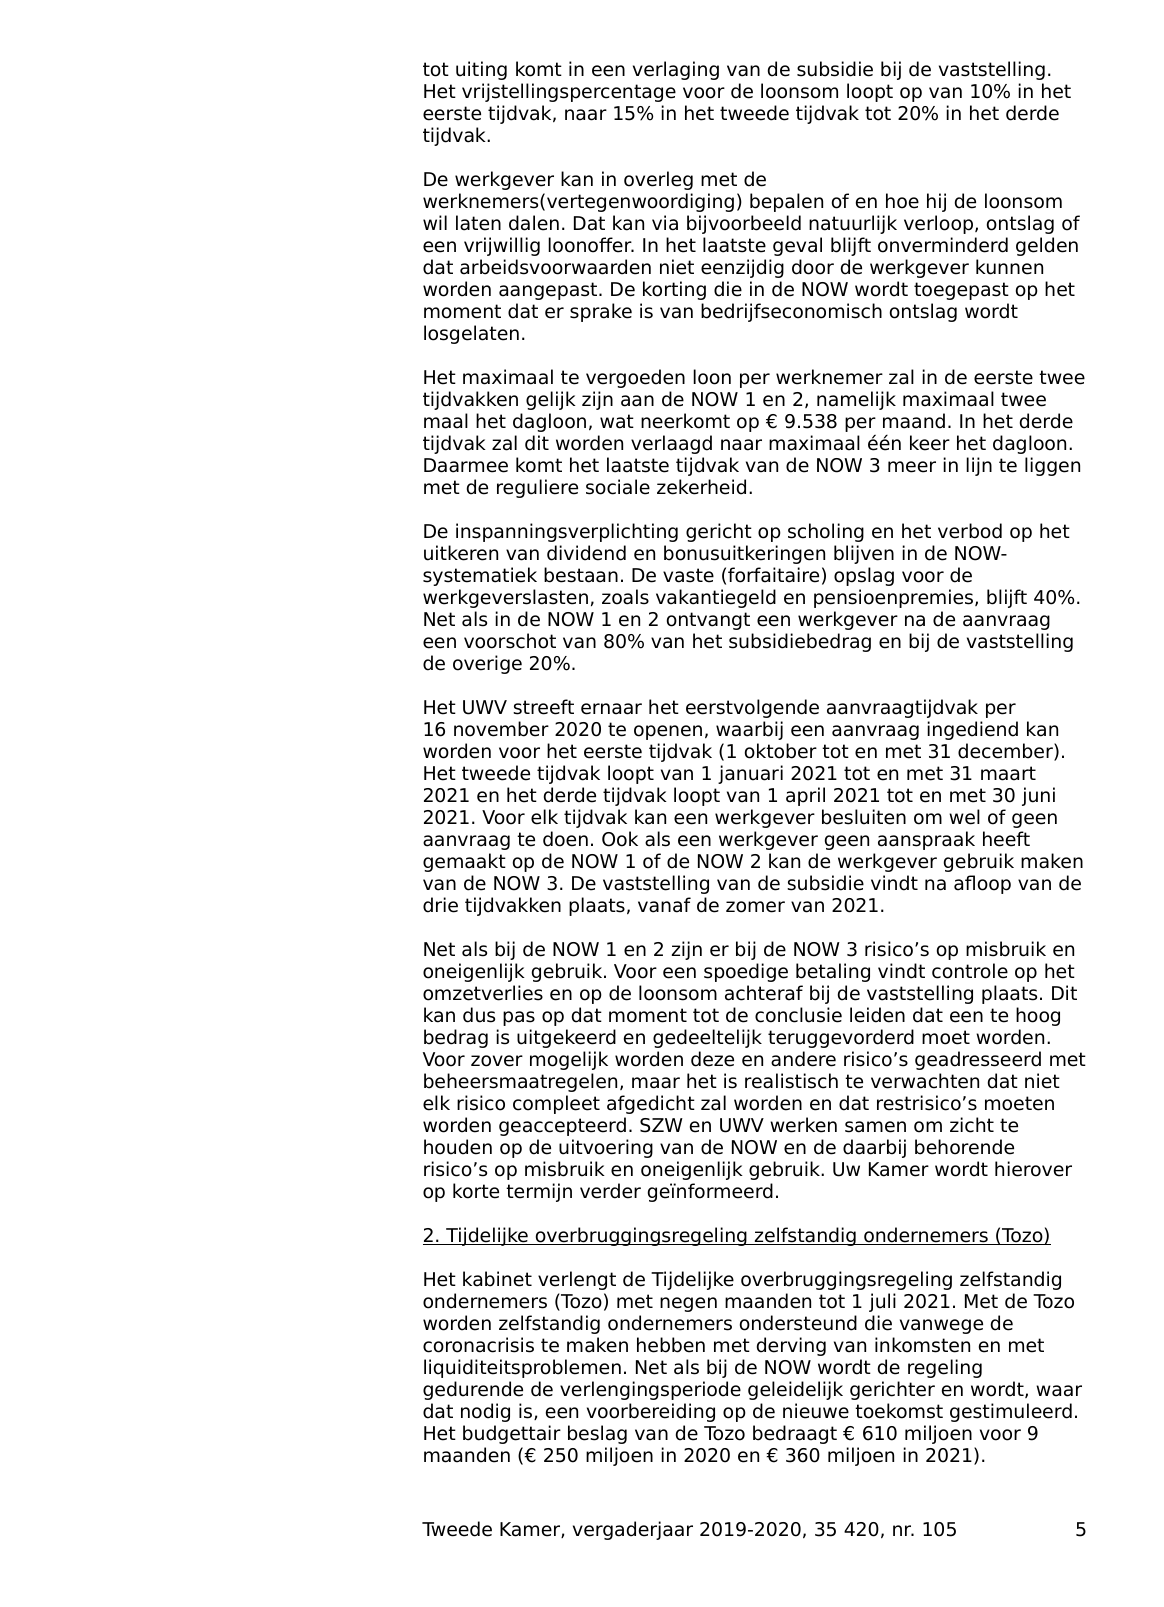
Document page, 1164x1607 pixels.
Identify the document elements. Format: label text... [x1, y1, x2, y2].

text tot uiting komt in een verlaging van de subsidie bij de vaststelling. Het vrijstellingspercentage voor de loonsom loopt op van 10% in het eerste tijdvak, naar 15% in het tweede tijdvak tot 20% in het derde tijdvak. [422, 59, 1087, 147]
subtitle 2. Tijdelijke overbruggingsregeling zelfstandig ondernemers (Tozo) [422, 1225, 1087, 1247]
text Het maximaal te vergoeden loon per werknemer zal in de eerste twee tijdvakken gelijk zijn aan de NOW 1 en 2, namelijk maximaal twee maal het dagloon, wat neerkomt op € 9.538 per maand. In het derde tijdvak zal dit worden verlaagd naar maximaal één keer het dagloon. Daarmee komt het laatste tijdvak van de NOW 3 meer in lijn te liggen met de reguliere sociale zekerheid. [422, 367, 1087, 499]
text Het kabinet verlengt de Tijdelijke overbruggingsregeling zelfstandig ondernemers (Tozo) met negen maanden tot 1 juli 2021. Met de Tozo worden zelfstandig ondernemers ondersteund die vanwege de coronacrisis te maken hebben met derving van inkomsten en met liquiditeitsproblemen. Net als bij de NOW wordt de regeling gedurende de verlengingsperiode geleidelijk gerichter en wordt, waar dat nodig is, een voorbereiding op de nieuwe toekomst gestimuleerd. Het budgettair beslag van de Tozo bedraagt € 610 miljoen voor 9 maanden (€ 250 miljoen in 2020 en € 360 miljoen in 2021). [422, 1269, 1087, 1467]
text De werkgever kan in overleg met de werknemers(vertegenwoordiging) bepalen of en hoe hij de loonsom wil laten dalen. Dat kan via bijvoorbeeld natuurlijk verloop, ontslag of een vrijwillig loonoffer. In het laatste geval blijft onverminderd gelden dat arbeidsvoorwaarden niet eenzijdig door de werkgever kunnen worden aangepast. De korting die in de NOW wordt toegepast op het moment dat er sprake is van bedrijfseconomisch ontslag wordt losgelaten. [422, 169, 1087, 345]
text Net als bij de NOW 1 en 2 zijn er bij de NOW 3 risico’s op misbruik en oneigenlijk gebruik. Voor een spoedige betaling vindt controle op het omzetverlies en op de loonsom achteraf bij de vaststelling plaats. Dit kan dus pas op dat moment tot de conclusie leiden dat een te hoog bedrag is uitgekeerd en gedeeltelijk teruggevorderd moet worden. Voor zover mogelijk worden deze en andere risico’s geadresseerd met beheersmaatregelen, maar het is realistisch te verwachten dat niet elk risico compleet afgedicht zal worden en dat restrisico’s moeten worden geaccepteerd. SZW en UWV werken samen om zicht te houden op de uitvoering van de NOW en de daarbij behorende risico’s op misbruik en oneigenlijk gebruik. Uw Kamer wordt hierover op korte termijn verder geïnformeerd. [422, 939, 1087, 1203]
text Het UWV streeft ernaar het eerstvolgende aanvraagtijdvak per 16 november 2020 te openen, waarbij een aanvraag ingediend kan worden voor het eerste tijdvak (1 oktober tot en met 31 december). Het tweede tijdvak loopt van 1 januari 2021 tot en met 31 maart 2021 en het derde tijdvak loopt van 1 april 2021 tot en met 30 juni 2021. Voor elk tijdvak kan een werkgever besluiten om wel of geen aanvraag te doen. Ook als een werkgever geen aanspraak heeft gemaakt op de NOW 1 of de NOW 2 kan de werkgever gebruik maken van de NOW 3. De vaststelling van de subsidie vindt na afloop van de drie tijdvakken plaats, vanaf de zomer van 2021. [422, 697, 1087, 917]
text De inspanningsverplichting gericht op scholing en het verbod op het uitkeren van dividend en bonusuitkeringen blijven in de NOW-systematiek bestaan. De vaste (forfaitaire) opslag voor de werkgeverslasten, zoals vakantiegeld en pensioenpremies, blijft 40%. Net als in de NOW 1 en 2 ontvangt een werkgever na de aanvraag een voorschot van 80% van het subsidiebedrag en bij de vaststelling de overige 20%. [422, 521, 1087, 675]
